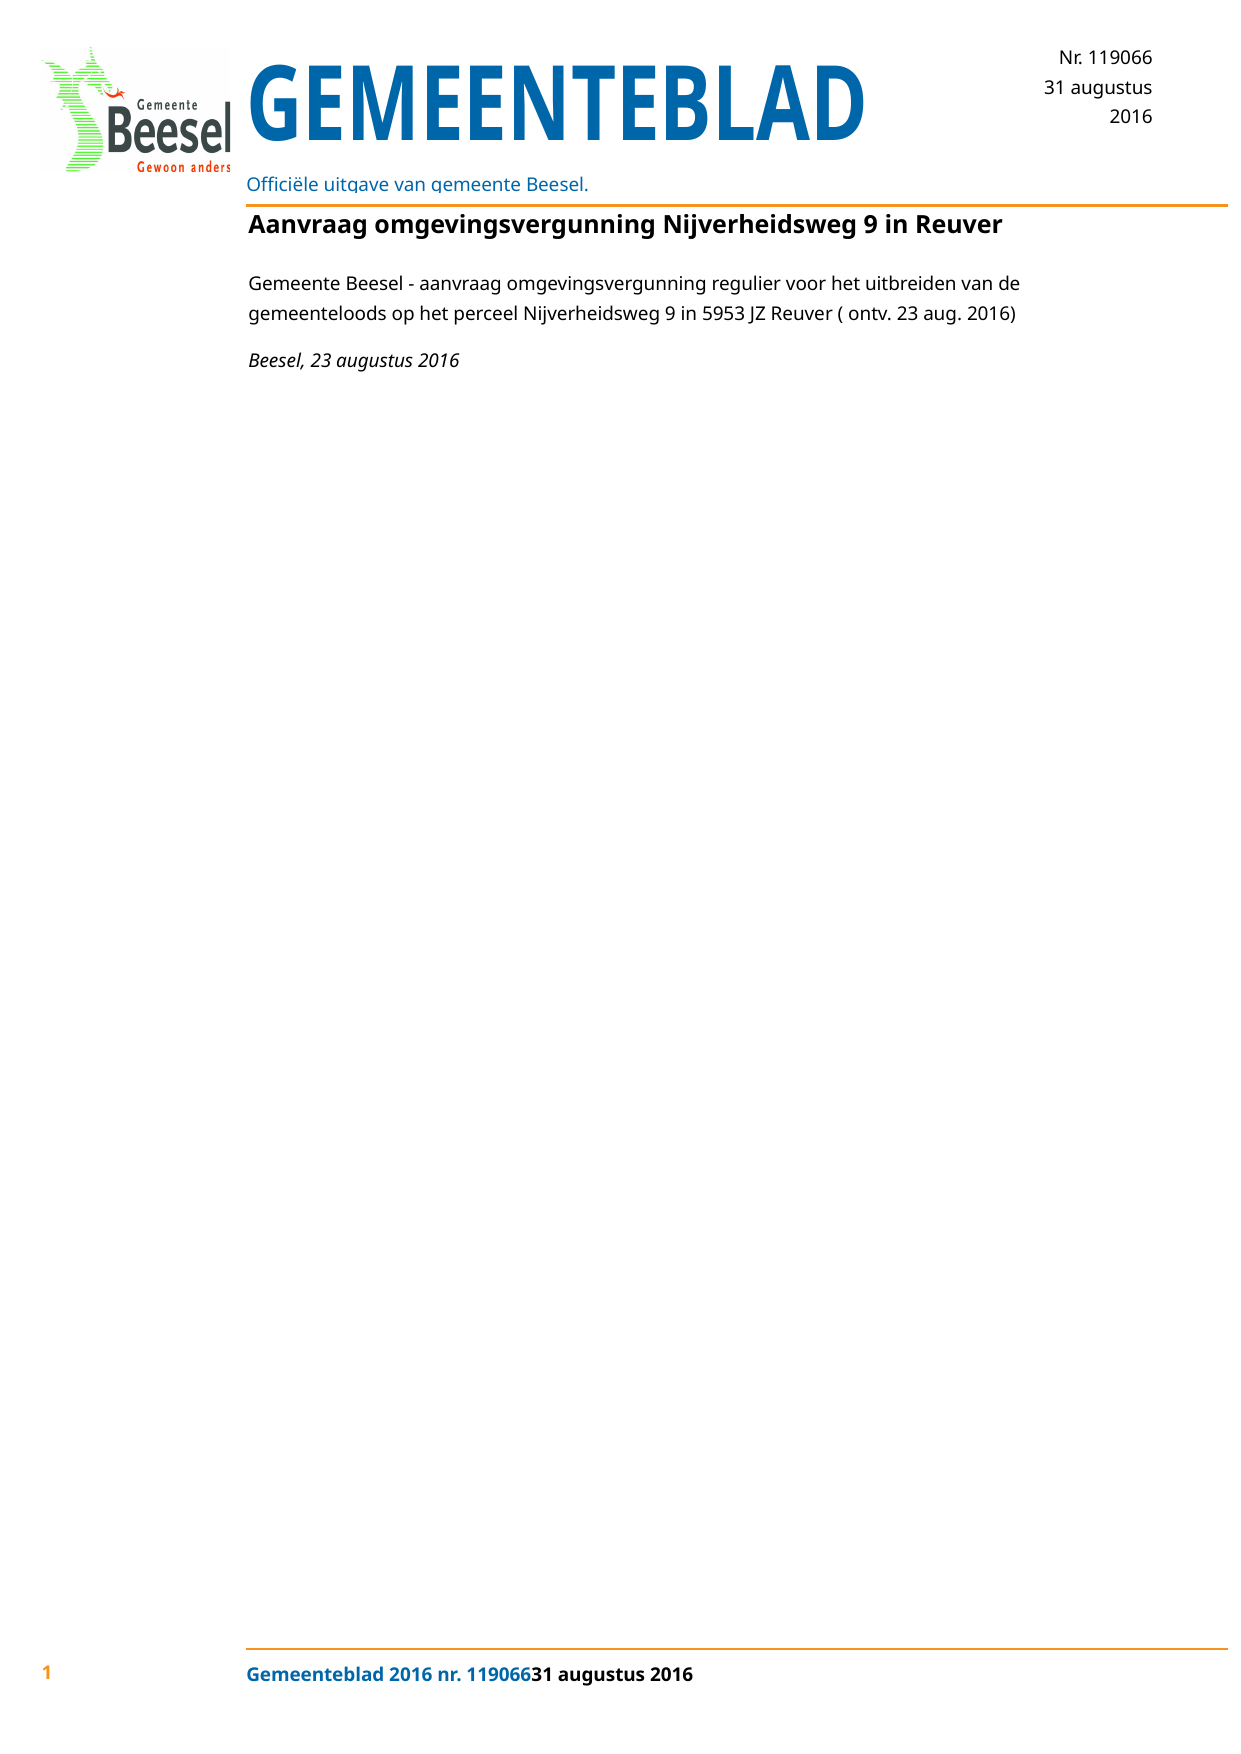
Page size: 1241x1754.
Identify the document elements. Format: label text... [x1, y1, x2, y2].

text Aanvraag omgevingsvergunning Nijverheidsweg 9 in Reuver [248, 207, 1152, 241]
text Beesel, 23 augustus 2016 [248, 348, 1152, 373]
picture [41, 47, 231, 172]
text Gemeente Beesel - aanvraag omgevingsvergunning regulier voor het uitbreiden van de gemeenteloods op het perceel Nijverheidsweg 9 in 5953 JZ Reuver ( ontv. 23 aug. 2016) [248, 270, 1152, 326]
